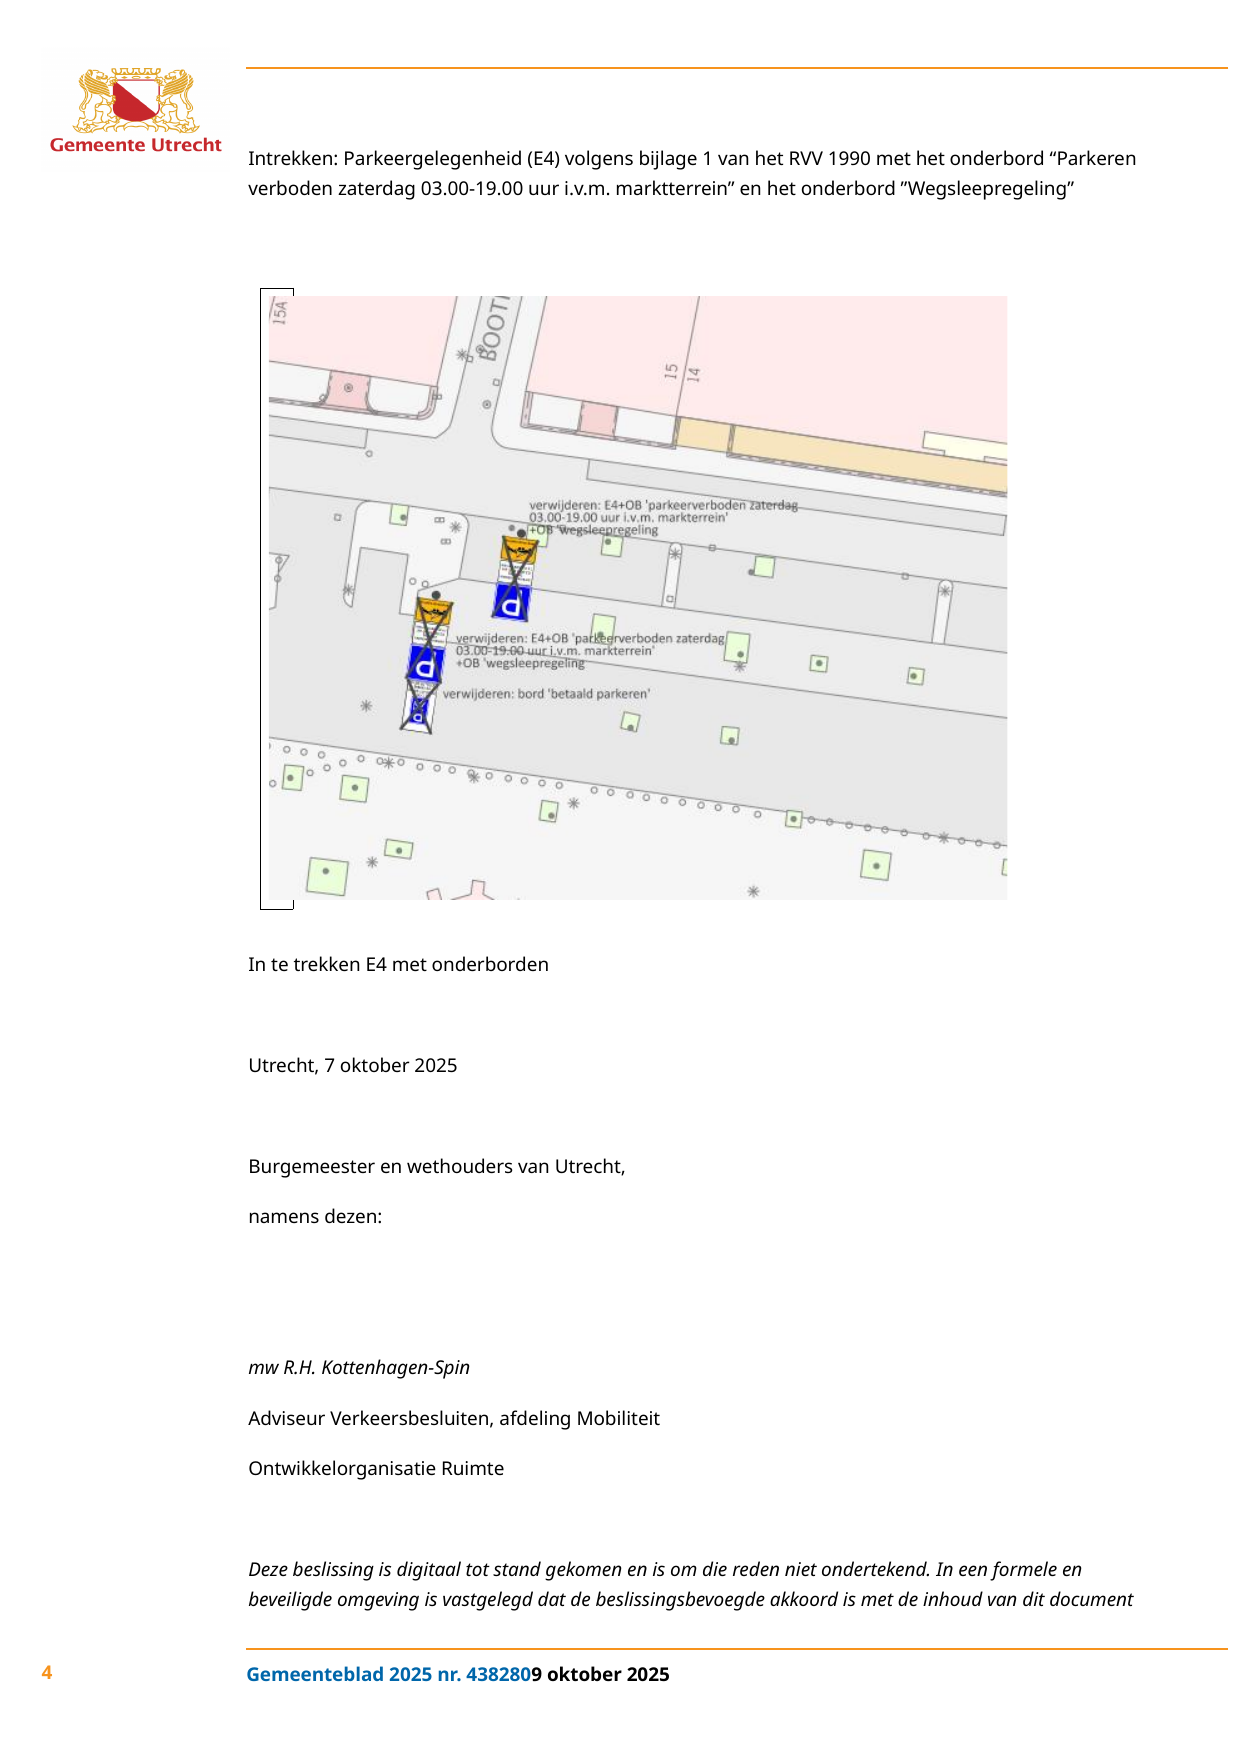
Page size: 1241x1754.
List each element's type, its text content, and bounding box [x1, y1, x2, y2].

text Deze beslissing is digitaal tot stand gekomen en is om die reden niet ondertekend. In een formele en beveiligde omgeving is vastgelegd dat de beslissingsbevoegde akkoord is met de inhoud van dit document [248, 1556, 1152, 1611]
picture [268, 296, 1008, 900]
text Ontwikkelorganisatie Ruimte [248, 1455, 1152, 1481]
text Intrekken: Parkeergelegenheid (E4) volgens bijlage 1 van het RVV 1990 met het onderbord “Parkeren verboden zaterdag 03.00-19.00 uur i.v.m. marktterrein” en het onderbord ”Wegsleepregeling” [248, 145, 1152, 201]
text Utrecht, 7 oktober 2025 [248, 1052, 1152, 1078]
text In te trekken E4 met onderborden [248, 951, 1152, 977]
text Burgemeester en wethouders van Utrecht, [248, 1153, 1152, 1178]
text Adviseur Verkeersbesluiten, afdeling Mobiliteit [248, 1405, 1152, 1431]
text mw R.H. Kottenhagen-Spin [248, 1354, 1152, 1380]
text namens dezen: [248, 1203, 1152, 1229]
picture [41, 47, 231, 172]
